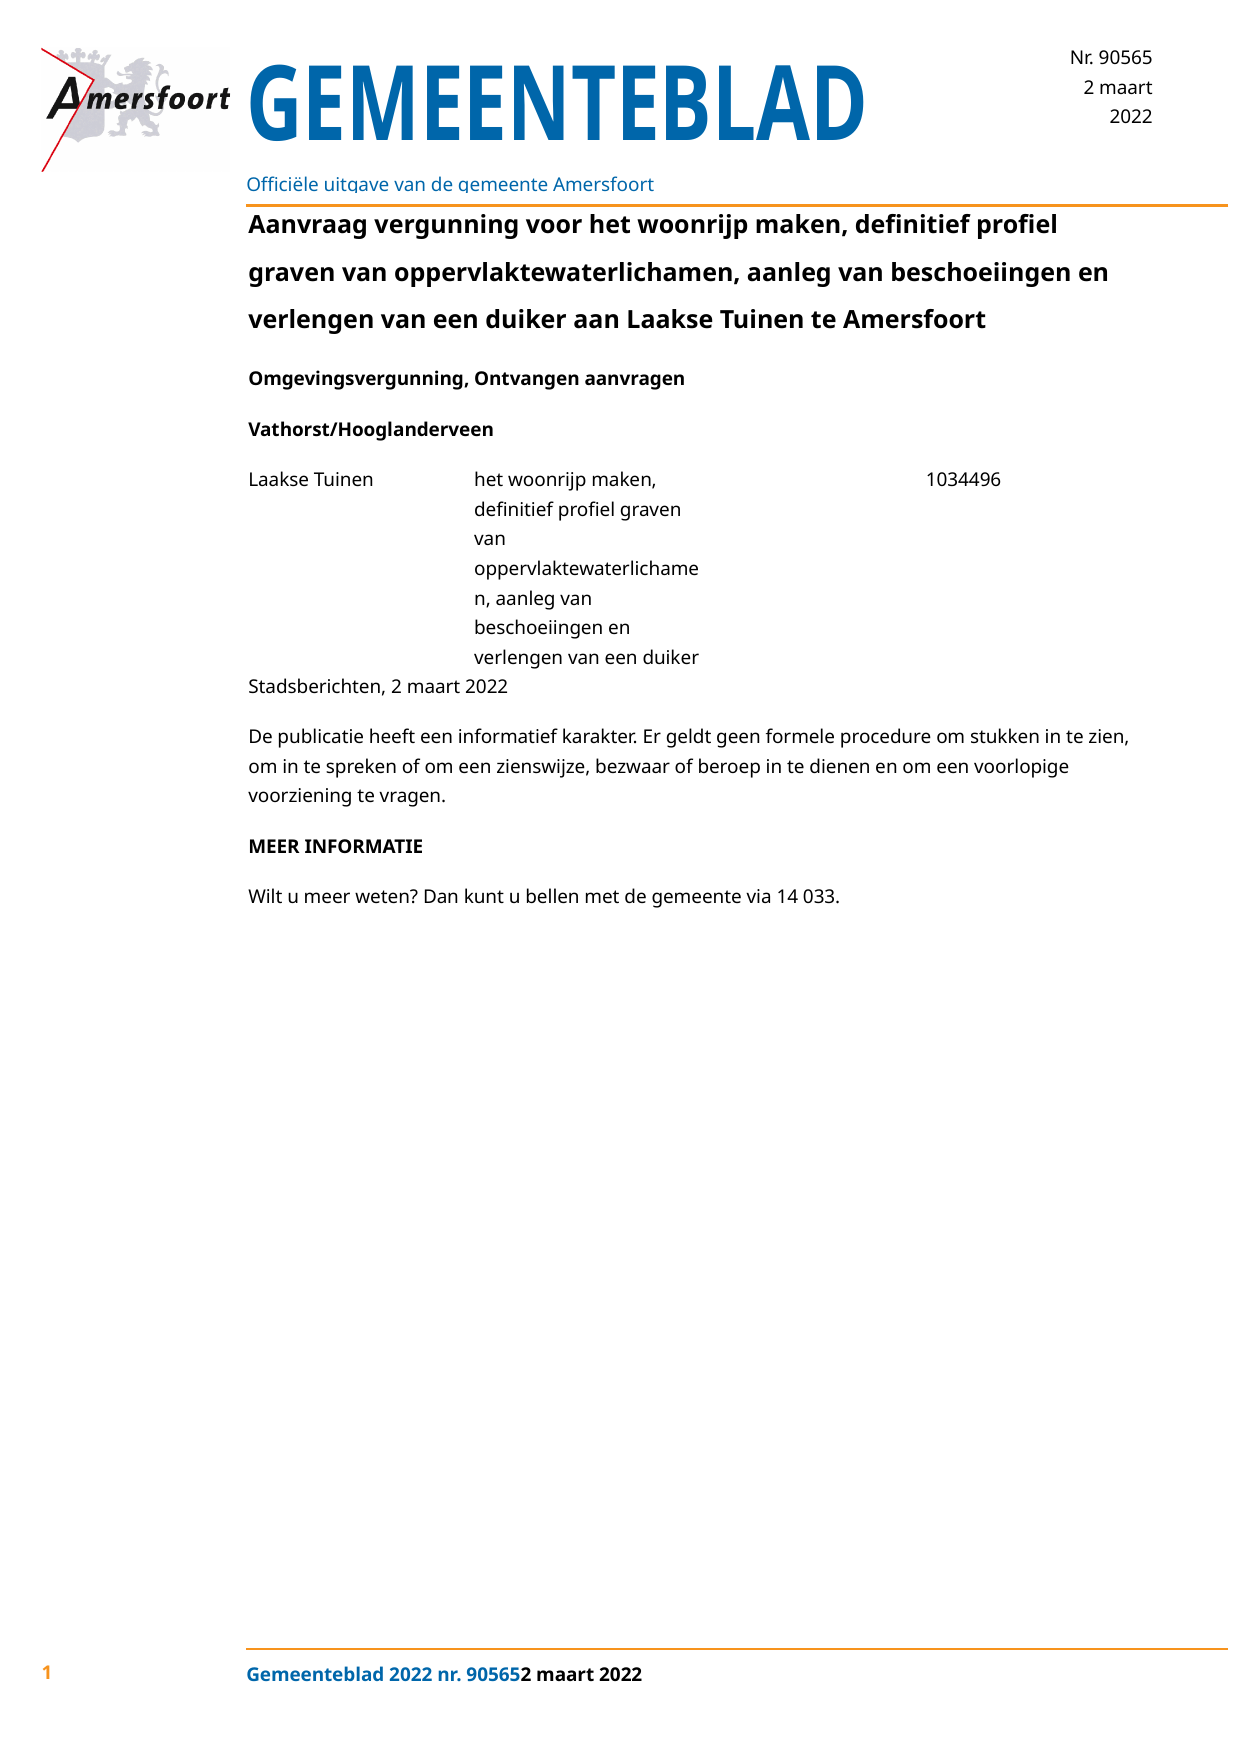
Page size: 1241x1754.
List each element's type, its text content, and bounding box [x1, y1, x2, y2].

table_header [700, 466, 926, 670]
text Aanvraag vergunning voor het woonrijp maken, definitief profiel graven van oppervlaktewaterlichamen, aanleg van beschoeiingen en verlengen van een duiker aan Laakse Tuinen te Amersfoort [248, 207, 1152, 336]
text Stadsberichten, 2 maart 2022 [248, 673, 1152, 699]
table_header het woonrijp maken, definitief profiel graven van oppervlaktewaterlichamen, aanleg van beschoeiingen en verlengen van een duiker [474, 466, 700, 670]
text Vathorst/Hooglanderveen [248, 416, 1152, 442]
picture [41, 47, 231, 172]
text De publicatie heeft een informatief karakter. Er geldt geen formele procedure om stukken in te zien, om in te spreken of om een zienswijze, bezwaar of beroep in te dienen en om een voorlopige voorziening te vragen. [248, 723, 1152, 808]
text MEER INFORMATIE [248, 833, 1152, 859]
table_header 1034496 [926, 466, 1152, 670]
text Omgevingsvergunning, Ontvangen aanvragen [248, 366, 1152, 391]
text Wilt u meer weten? Dan kunt u bellen met de gemeente via 14 033. [248, 883, 1152, 909]
table_header Laakse Tuinen [248, 466, 474, 670]
